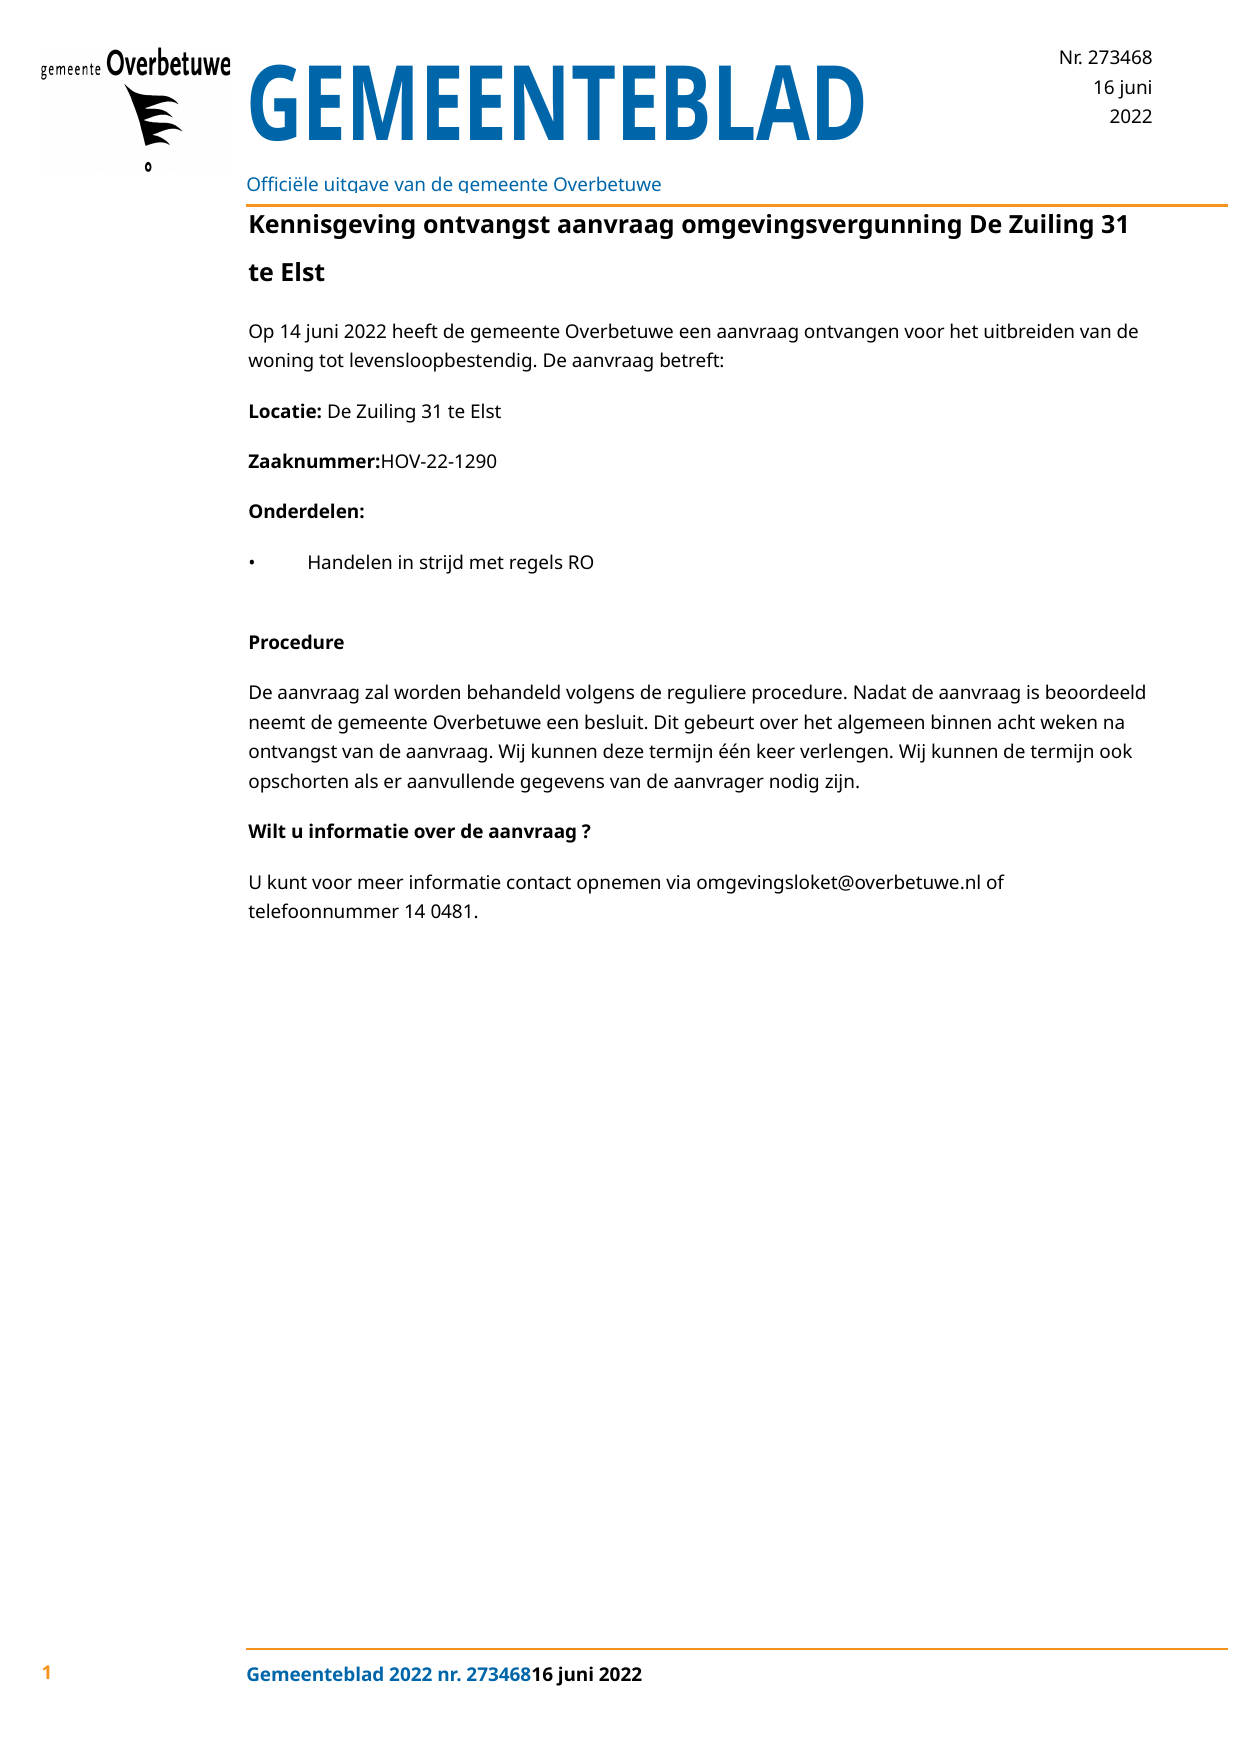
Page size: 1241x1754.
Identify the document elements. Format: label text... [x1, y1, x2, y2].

text Procedure [248, 629, 1152, 655]
text U kunt voor meer informatie contact opnemen via omgevingsloket@overbetuwe.nl of telefoonnummer 14 0481. [248, 869, 1152, 924]
picture [41, 47, 231, 172]
text Wilt u informatie over de aanvraag ? [248, 819, 1152, 844]
text Kennisgeving ontvangst aanvraag omgevingsvergunning De Zuiling 31 te Elst [248, 207, 1152, 288]
text De aanvraag zal worden behandeld volgens de reguliere procedure. Nadat de aanvraag is beoordeeld neemt de gemeente Overbetuwe een besluit. Dit gebeurt over het algemeen binnen acht weken na ontvangst van de aanvraag. Wij kunnen deze termijn één keer verlengen. Wij kunnen de termijn ook opschorten als er aanvullende gegevens van de aanvrager nodig zijn. [248, 679, 1152, 794]
text Zaaknummer:HOV-22-1290 [248, 448, 1152, 474]
list Handelen in strijd met regels RO [248, 549, 1152, 575]
text Onderdelen: [248, 499, 1152, 524]
text Op 14 juni 2022 heeft de gemeente Overbetuwe een aanvraag ontvangen voor het uitbreiden van de woning tot levensloopbestendig. De aanvraag betreft: [248, 318, 1152, 373]
text Locatie: De Zuiling 31 te Elst [248, 398, 1152, 424]
